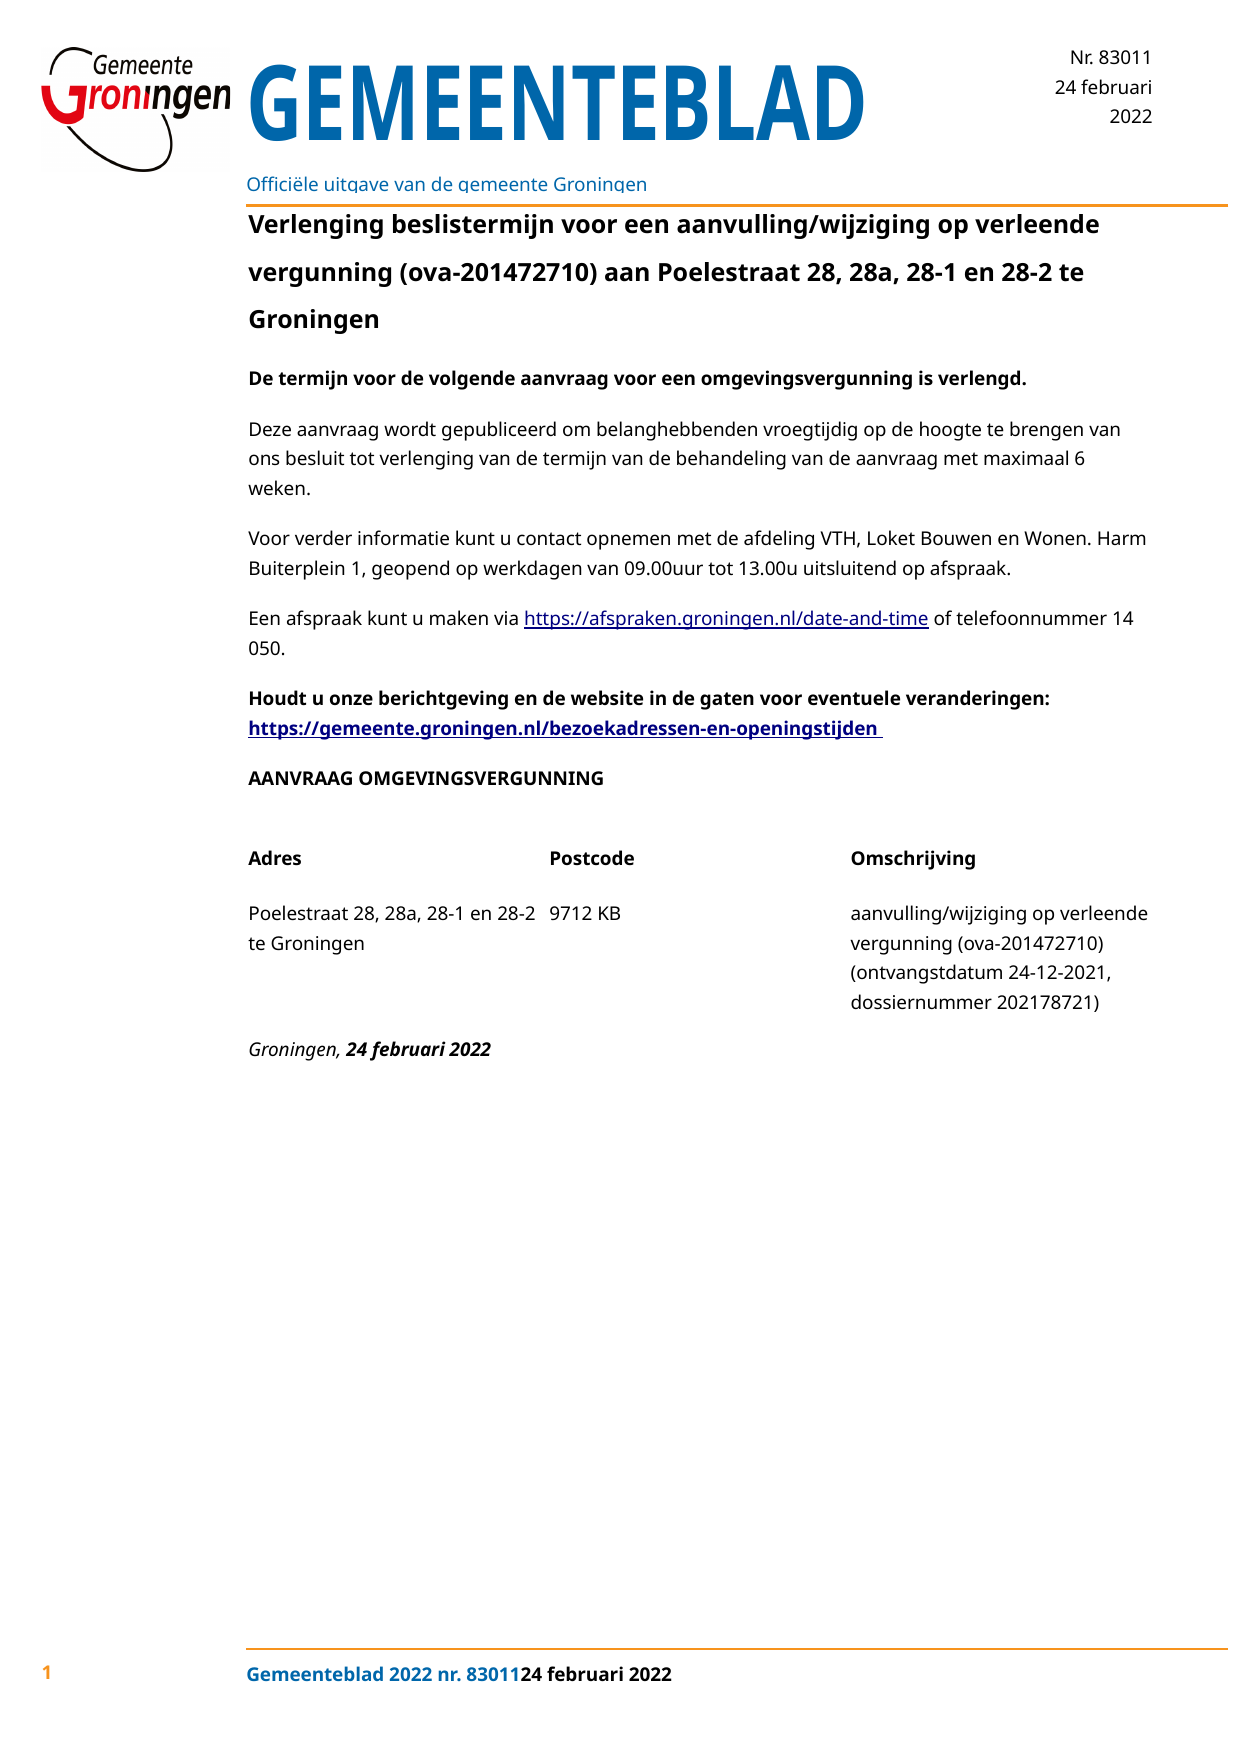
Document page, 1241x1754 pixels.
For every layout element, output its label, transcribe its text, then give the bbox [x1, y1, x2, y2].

picture [41, 47, 231, 172]
text AANVRAAG OMGEVINGSVERGUNNING [248, 766, 1152, 791]
table_header Adres [248, 846, 549, 871]
table_header aanvulling/wijziging op verleende vergunning (ova-201472710) (ontvangstdatum 24-12-2021, dossiernummer 202178721) [850, 900, 1152, 1015]
table_cell [248, 871, 549, 897]
table_header 9712 KB [549, 900, 850, 1015]
text Een afspraak kunt u maken via https://afspraken.groningen.nl/date-and-time of telefoonnummer 14 050. [248, 606, 1152, 661]
table_header Postcode [549, 846, 850, 871]
text Deze aanvraag wordt gepubliceerd om belanghebbenden vroegtijdig op de hoogte te brengen van ons besluit tot verlenging van de termijn van de behandeling van de aanvraag met maximaal 6 weken. [248, 416, 1152, 501]
text Verlenging beslistermijn voor een aanvulling/wijziging op verleende vergunning (ova-201472710) aan Poelestraat 28, 28a, 28-1 en 28-2 te Groningen [248, 207, 1152, 336]
table_header Poelestraat 28, 28a, 28-1 en 28-2 te Groningen [248, 900, 549, 1015]
text De termijn voor de volgende aanvraag voor een omgevingsvergunning is verlengd. [248, 366, 1152, 391]
table_header Omschrijving [850, 846, 1152, 871]
table_cell [850, 871, 1152, 897]
text Voor verder informatie kunt u contact opnemen met de afdeling VTH, Loket Bouwen en Wonen. Harm Buiterplein 1, geopend op werkdagen van 09.00uur tot 13.00u uitsluitend op afspraak. [248, 526, 1152, 581]
text Houdt u onze berichtgeving en de website in de gaten voor eventuele veranderingen: https://gemeente.groningen.nl/bezoekadressen-en-openingstijden [248, 686, 1152, 741]
table_cell [549, 871, 850, 897]
text Groningen, 24 februari 2022 [248, 1036, 1152, 1062]
